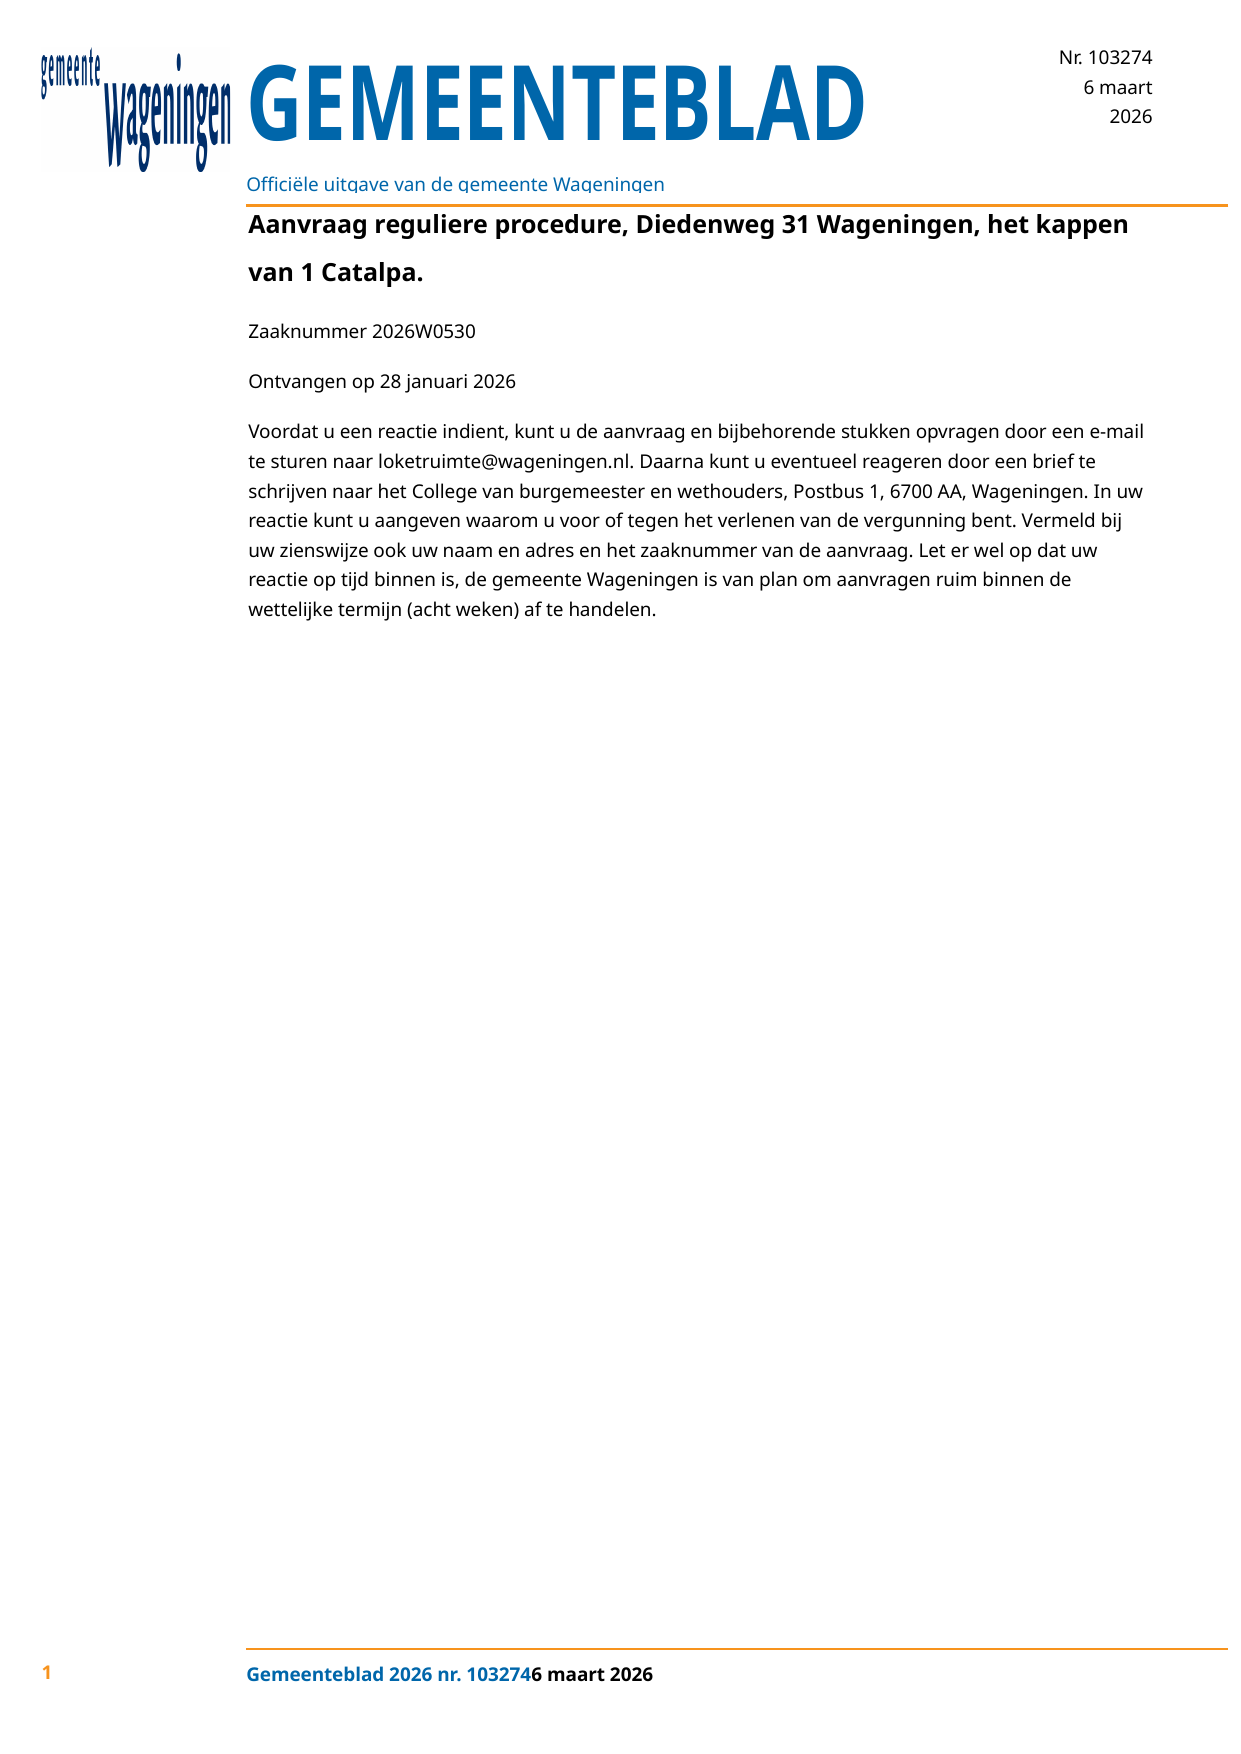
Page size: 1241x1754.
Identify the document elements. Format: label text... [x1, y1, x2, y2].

text Ontvangen op 28 januari 2026 [248, 368, 1152, 394]
text Aanvraag reguliere procedure, Diedenweg 31 Wageningen, het kappen van 1 Catalpa. [248, 207, 1152, 288]
picture [41, 47, 231, 172]
text Voordat u een reactie indient, kunt u de aanvraag en bijbehorende stukken opvragen door een e-mail te sturen naar loketruimte@wageningen.nl. Daarna kunt u eventueel reageren door een brief te schrijven naar het College van burgemeester en wethouders, Postbus 1, 6700 AA, Wageningen. In uw reactie kunt u aangeven waarom u voor of tegen het verlenen van de vergunning bent. Vermeld bij uw zienswijze ook uw naam en adres en het zaaknummer van de aanvraag. Let er wel op dat uw reactie op tijd binnen is, de gemeente Wageningen is van plan om aanvragen ruim binnen de wettelijke termijn (acht weken) af te handelen. [248, 419, 1152, 622]
text Zaaknummer 2026W0530 [248, 318, 1152, 344]
